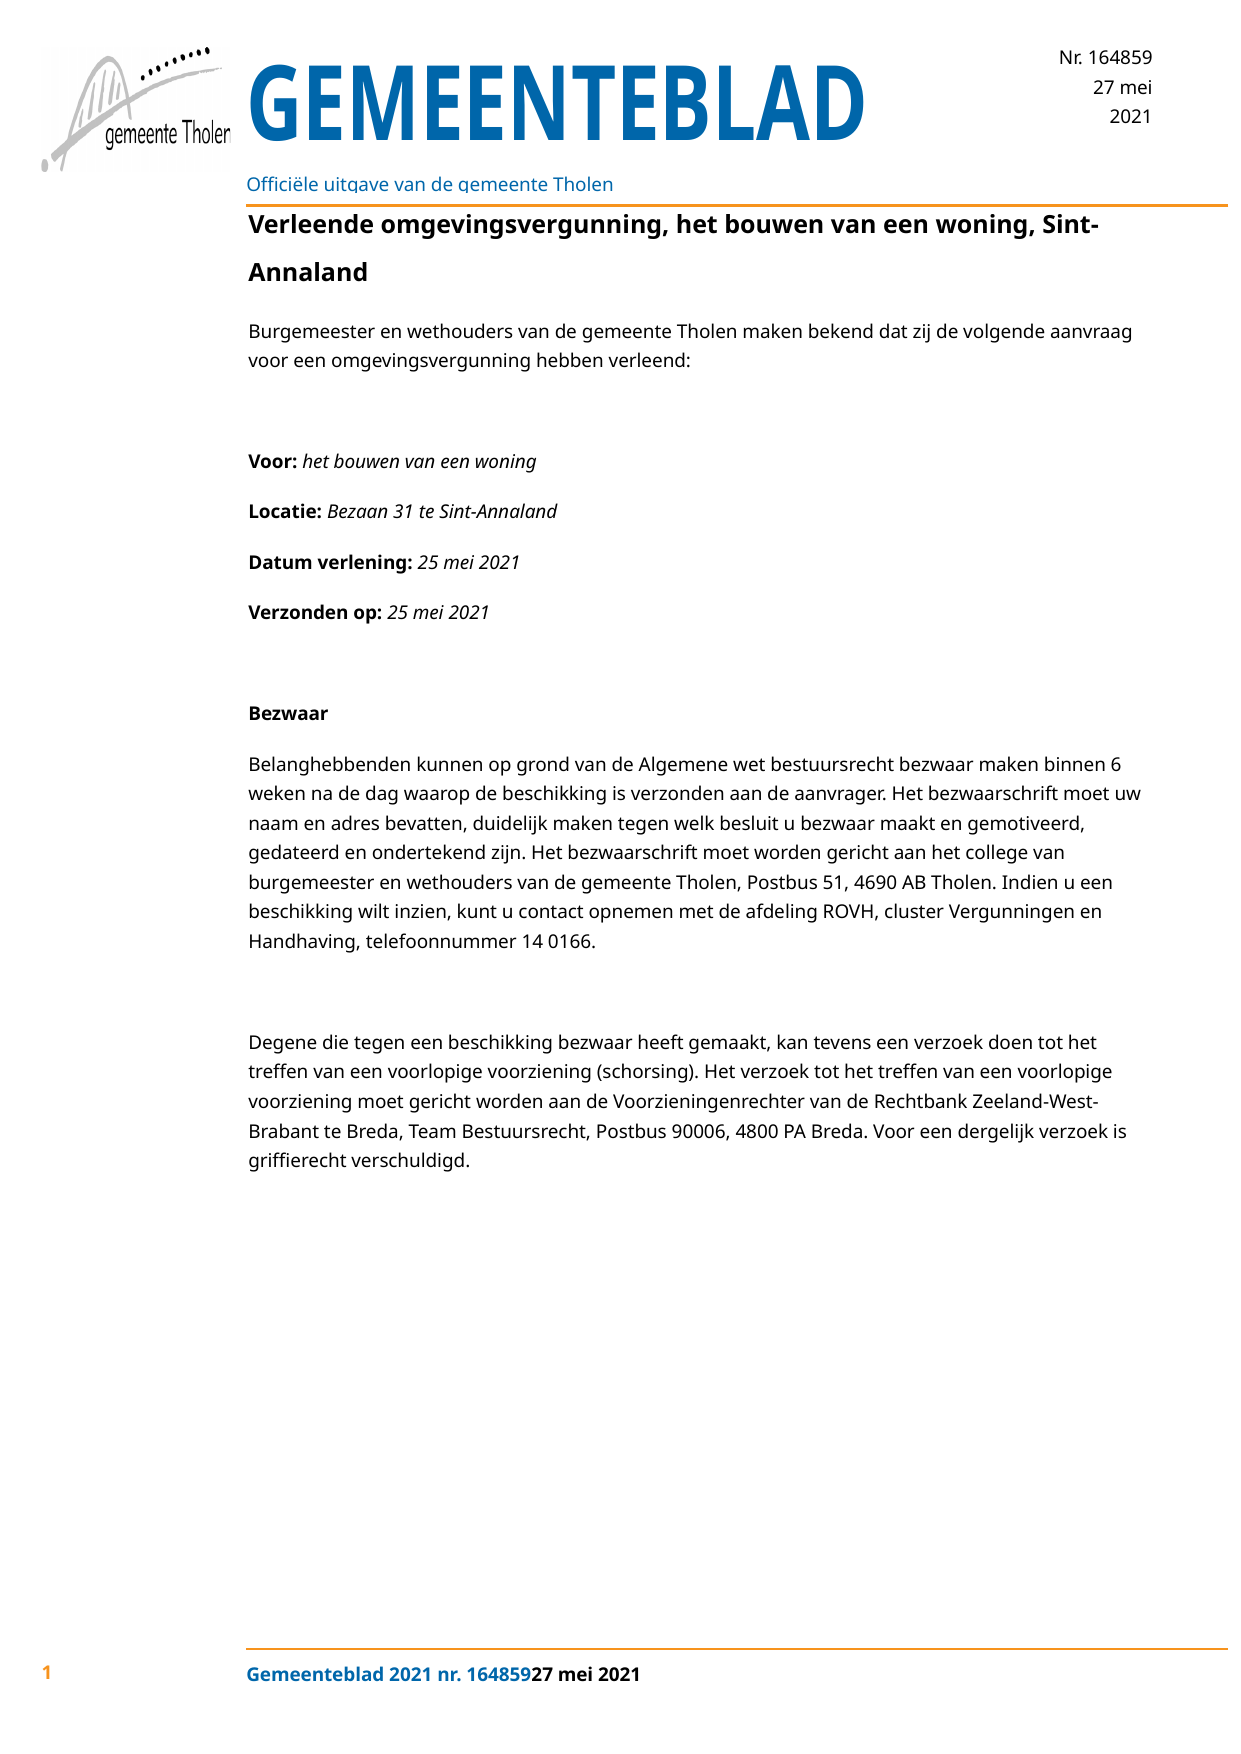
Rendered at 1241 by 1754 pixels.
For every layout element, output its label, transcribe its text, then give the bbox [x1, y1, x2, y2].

text Verzonden op: 25 mei 2021 [248, 599, 1152, 625]
text Voor: het bouwen van een woning [248, 448, 1152, 474]
picture [41, 47, 231, 172]
text Verleende omgevingsvergunning, het bouwen van een woning, Sint-Annaland [248, 207, 1152, 288]
text Bezwaar [248, 700, 1152, 726]
text Burgemeester en wethouders van de gemeente Tholen maken bekend dat zij de volgende aanvraag voor een omgevingsvergunning hebben verleend: [248, 318, 1152, 373]
text Locatie: Bezaan 31 te Sint-Annaland [248, 499, 1152, 524]
text Datum verlening: 25 mei 2021 [248, 549, 1152, 575]
text Degene die tegen een beschikking bezwaar heeft gemaakt, kan tevens een verzoek doen tot het treffen van een voorlopige voorziening (schorsing). Het verzoek tot het treffen van een voorlopige voorziening moet gericht worden aan de Voorzieningenrechter van de Rechtbank Zeeland-West-Brabant te Breda, Team Bestuursrecht, Postbus 90006, 4800 PA Breda. Voor een dergelijk verzoek is griffierecht verschuldigd. [248, 1029, 1152, 1173]
text Belanghebbenden kunnen op grond van de Algemene wet bestuursrecht bezwaar maken binnen 6 weken na de dag waarop de beschikking is verzonden aan de aanvrager. Het bezwaarschrift moet uw naam en adres bevatten, duidelijk maken tegen welk besluit u bezwaar maakt en gemotiveerd, gedateerd en ondertekend zijn. Het bezwaarschrift moet worden gericht aan het college van burgemeester en wethouders van de gemeente Tholen, Postbus 51, 4690 AB Tholen. Indien u een beschikking wilt inzien, kunt u contact opnemen met de afdeling ROVH, cluster Vergunningen en Handhaving, telefoonnummer 14 0166. [248, 751, 1152, 954]
